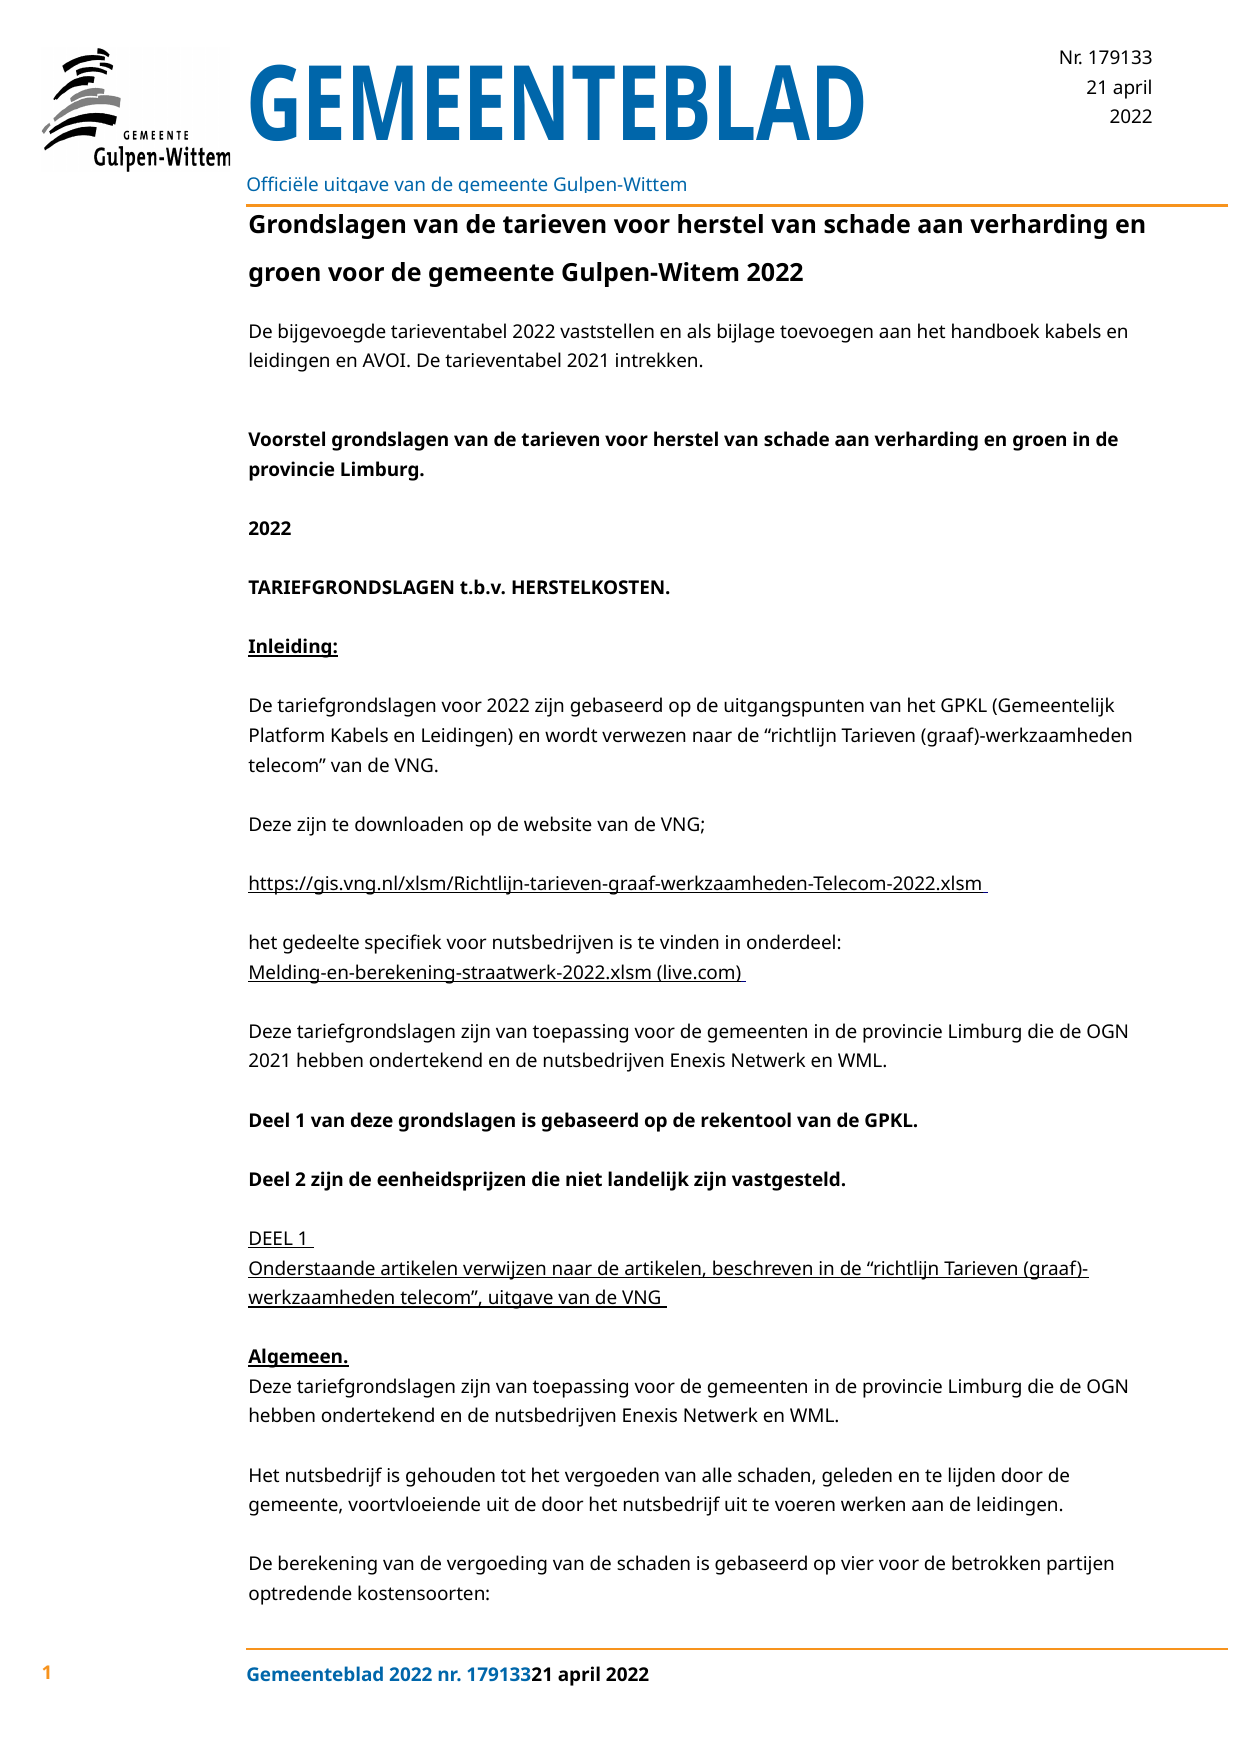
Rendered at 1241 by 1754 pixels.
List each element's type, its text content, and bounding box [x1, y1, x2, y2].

text De bijgevoegde tarieventabel 2022 vaststellen en als bijlage toevoegen aan het handboek kabels en leidingen en AVOI. De tarieventabel 2021 intrekken. [248, 318, 1152, 373]
text Deel 2 zijn de eenheidsprijzen die niet landelijk zijn vastgesteld. [248, 1166, 1152, 1192]
text Deze tariefgrondslagen zijn van toepassing voor de gemeenten in de provincie Limburg die de OGN 2021 hebben ondertekend en de nutsbedrijven Enexis Netwerk en WML. [248, 1018, 1152, 1073]
text Deze tariefgrondslagen zijn van toepassing voor de gemeenten in de provincie Limburg die de OGN hebben ondertekend en de nutsbedrijven Enexis Netwerk en WML. [248, 1373, 1152, 1428]
text Algemeen. [248, 1343, 1152, 1369]
text De berekening van de vergoeding van de schaden is gebaseerd op vier voor de betrokken partijen optredende kostensoorten: [248, 1551, 1152, 1606]
text Inleiding: [248, 633, 1152, 659]
text Melding-en-berekening-straatwerk-2022.xlsm (live.com) [248, 959, 1152, 984]
text Voorstel grondslagen van de tarieven voor herstel van schade aan verharding en groen in de provincie Limburg. [248, 426, 1152, 482]
text Deze zijn te downloaden op de website van de VNG; [248, 811, 1152, 837]
text TARIEFGRONDSLAGEN t.b.v. HERSTELKOSTEN. [248, 574, 1152, 600]
text DEEL 1 [248, 1225, 1152, 1251]
text De tariefgrondslagen voor 2022 zijn gebaseerd op de uitgangspunten van het GPKL (Gemeentelijk Platform Kabels en Leidingen) en wordt verwezen naar de “richtlijn Tarieven (graaf)-werkzaamheden telecom” van de VNG. [248, 693, 1152, 777]
text Het nutsbedrijf is gehouden tot het vergoeden van alle schaden, geleden en te lijden door de gemeente, voortvloeiende uit de door het nutsbedrijf uit te voeren werken aan de leidingen. [248, 1462, 1152, 1517]
text https://gis.vng.nl/xlsm/Richtlijn-tarieven-graaf-werkzaamheden-Telecom-2022.xlsm [248, 870, 1152, 896]
text Grondslagen van de tarieven voor herstel van schade aan verharding en groen voor de gemeente Gulpen-Witem 2022 [248, 207, 1152, 288]
text Onderstaande artikelen verwijzen naar de artikelen, beschreven in de “richtlijn Tarieven (graaf)-werkzaamheden telecom”, uitgave van de VNG [248, 1255, 1152, 1310]
text Deel 1 van deze grondslagen is gebaseerd op de rekentool van de GPKL. [248, 1107, 1152, 1132]
text 2022 [248, 515, 1152, 541]
picture [41, 47, 231, 172]
text het gedeelte specifiek voor nutsbedrijven is te vinden in onderdeel: [248, 929, 1152, 955]
